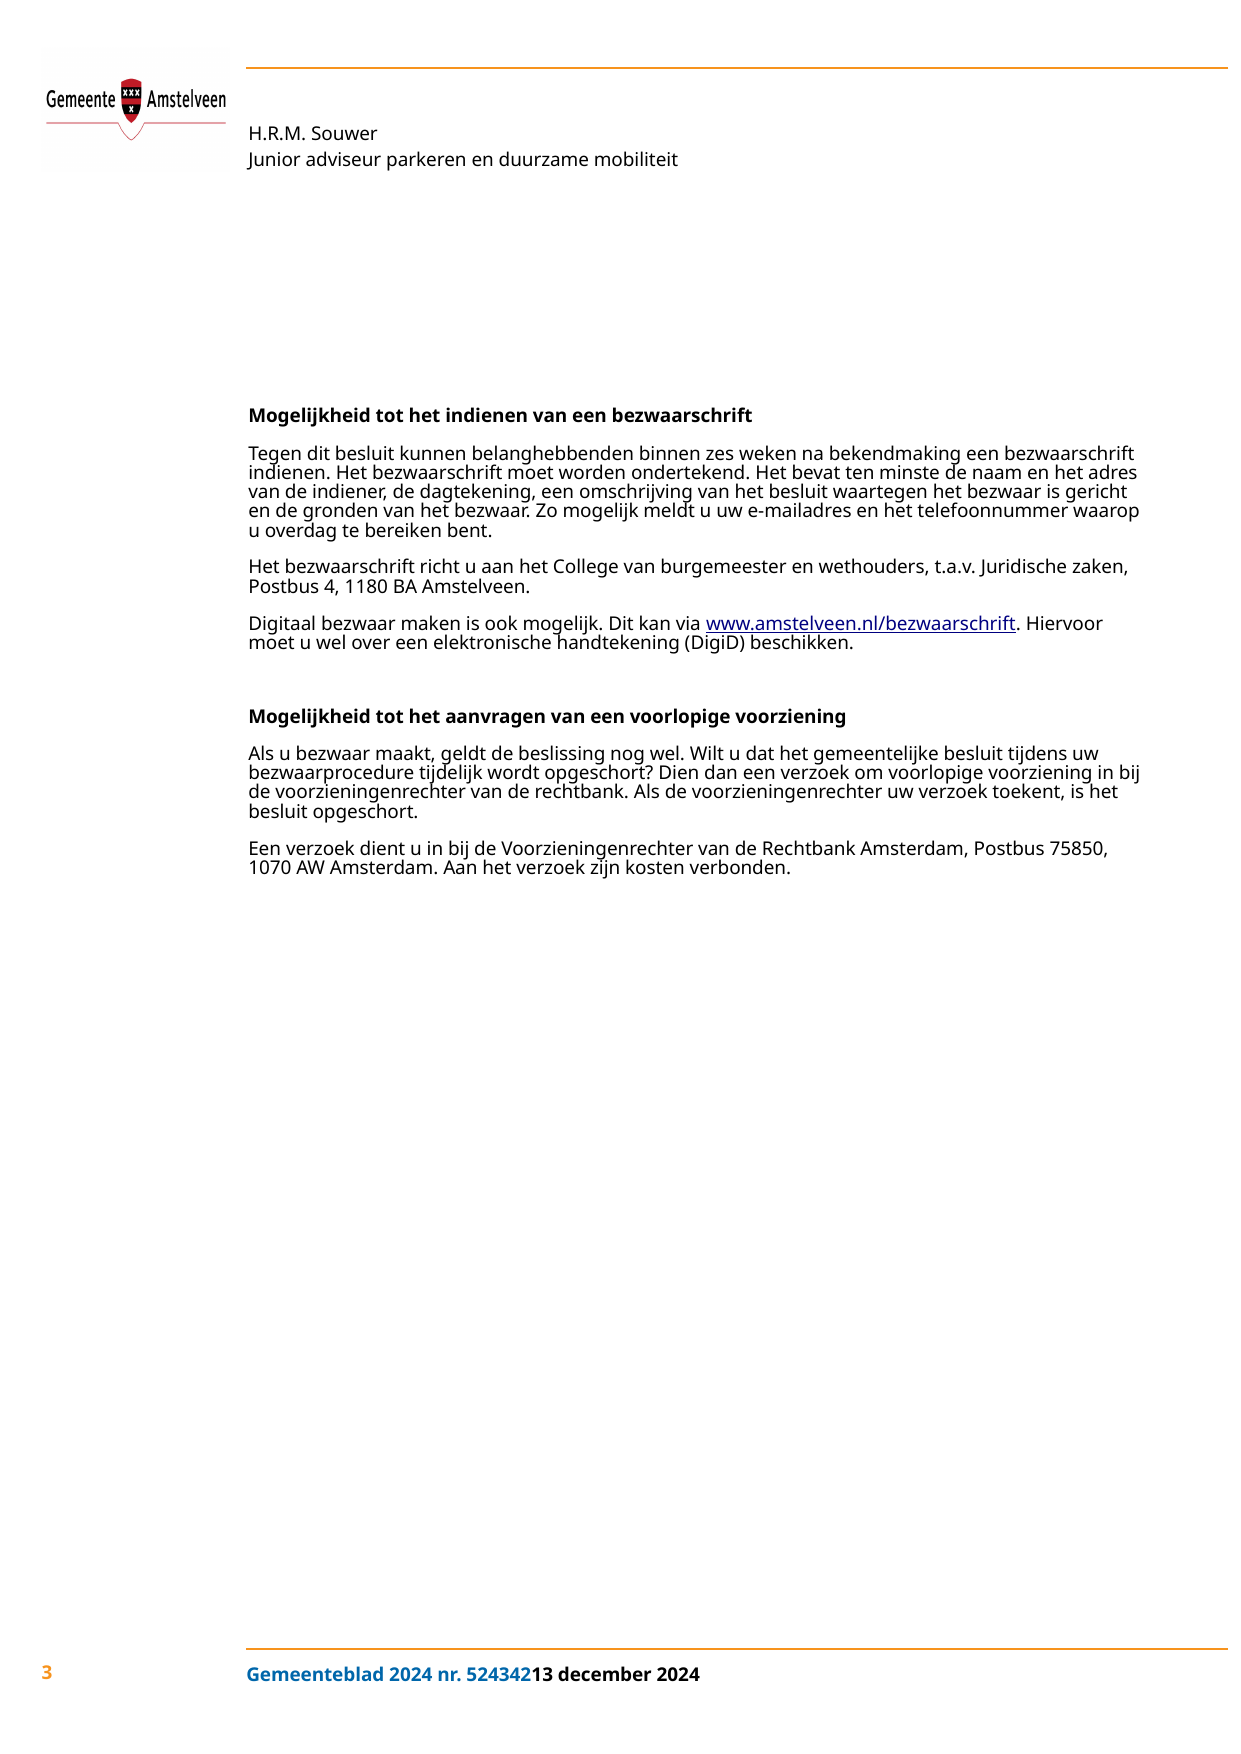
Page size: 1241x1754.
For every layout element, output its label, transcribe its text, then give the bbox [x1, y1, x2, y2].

text Mogelijkheid tot het indienen van een bezwaarschrift [248, 407, 1152, 427]
text H.R.M. Souwer [248, 121, 1152, 146]
picture [41, 47, 231, 172]
text Als u bezwaar maakt, geldt de beslissing nog wel. Wilt u dat het gemeentelijke besluit tijdens uw bezwaarprocedure tijdelijk wordt opgeschort? Dien dan een verzoek om voorlopige voorziening in bij de voorzieningenrechter van de rechtbank. Als de voorzieningenrechter uw verzoek toekent, is het besluit opgeschort. [248, 745, 1152, 822]
text Junior adviseur parkeren en duurzame mobiliteit [248, 146, 1152, 172]
text Digitaal bezwaar maken is ook mogelijk. Dit kan via www.amstelveen.nl/bezwaarschrift. Hiervoor moet u wel over een elektronische handtekening (DigiD) beschikken. [248, 615, 1152, 653]
text Het bezwaarschrift richt u aan het College van burgemeester en wethouders, t.a.v. Juridische zaken, Postbus 4, 1180 BA Amstelveen. [248, 558, 1152, 597]
text Tegen dit besluit kunnen belanghebbenden binnen zes weken na bekendmaking een bezwaarschrift indienen. Het bezwaarschrift moet worden ondertekend. Het bevat ten minste de naam en het adres van de indiener, de dagtekening, een omschrijving van het besluit waartegen het bezwaar is gericht en de gronden van het bezwaar. Zo mogelijk meldt u uw e-mailadres en het telefoonnummer waarop u overdag te bereiken bent. [248, 444, 1152, 541]
text Een verzoek dient u in bij de Voorzieningenrechter van de Rechtbank Amsterdam, Postbus 75850, 1070 AW Amsterdam. Aan het verzoek zijn kosten verbonden. [248, 840, 1152, 878]
text Mogelijkheid tot het aanvragen van een voorlopige voorziening [248, 708, 1152, 727]
